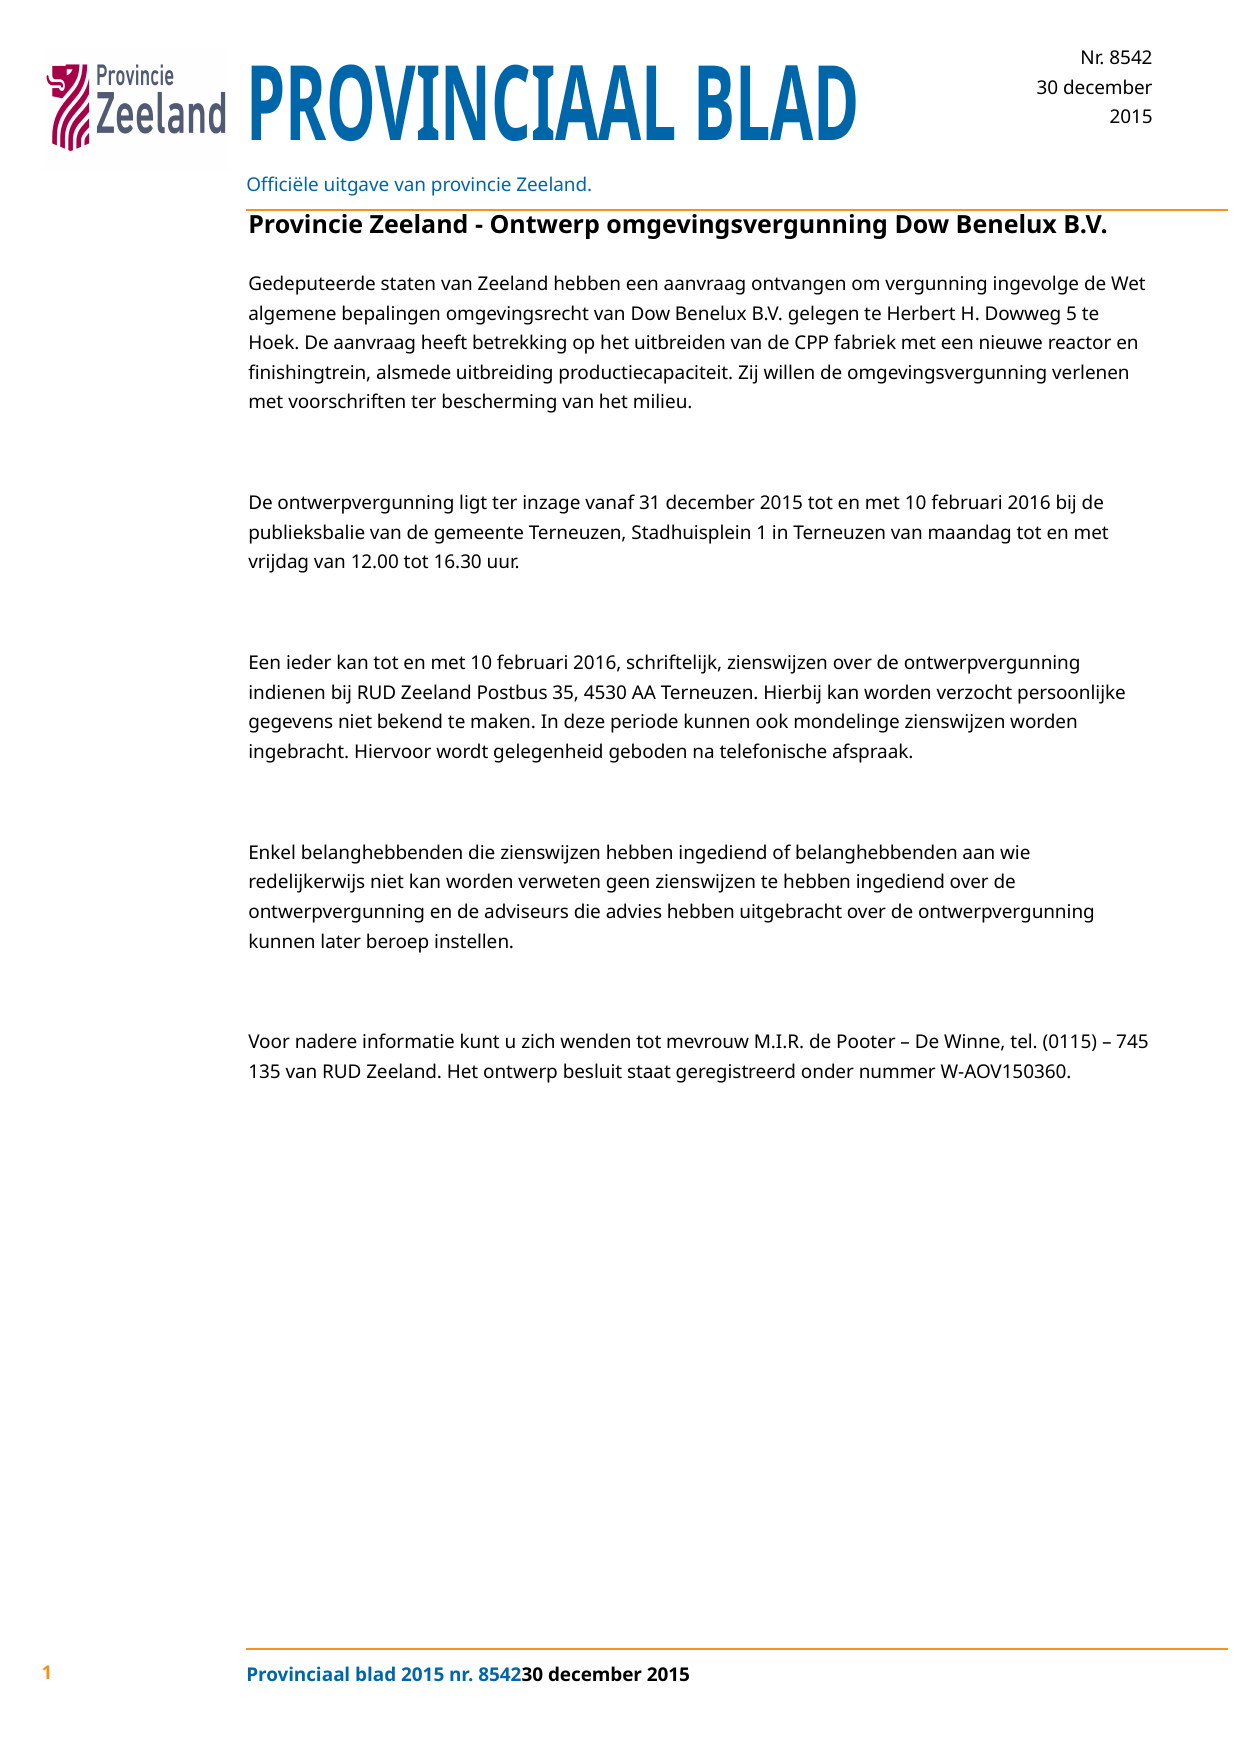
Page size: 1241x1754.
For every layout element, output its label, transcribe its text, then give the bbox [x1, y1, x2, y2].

text Een ieder kan tot en met 10 februari 2016, schriftelijk, zienswijzen over de ontwerpvergunning indienen bij RUD Zeeland Postbus 35, 4530 AA Terneuzen. Hierbij kan worden verzocht persoonlijke gegevens niet bekend te maken. In deze periode kunnen ook mondelinge zienswijzen worden ingebracht. Hiervoor wordt gelegenheid geboden na telefonische afspraak. [248, 649, 1152, 764]
text Voor nadere informatie kunt u zich wenden tot mevrouw M.I.R. de Pooter – De Winne, tel. (0115) – 745 135 van RUD Zeeland. Het ontwerp besluit staat geregistreerd onder nummer W-AOV150360. [248, 1029, 1152, 1084]
text Enkel belanghebbenden die zienswijzen hebben ingediend of belanghebbenden aan wie redelijkerwijs niet kan worden verweten geen zienswijzen te hebben ingediend over de ontwerpvergunning en de adviseurs die advies hebben uitgebracht over de ontwerpvergunning kunnen later beroep instellen. [248, 839, 1152, 953]
text De ontwerpvergunning ligt ter inzage vanaf 31 december 2015 tot en met 10 februari 2016 bij de publieksbalie van de gemeente Terneuzen, Stadhuisplein 1 in Terneuzen van maandag tot en met vrijdag van 12.00 tot 16.30 uur. [248, 489, 1152, 574]
text Gedeputeerde staten van Zeeland hebben een aanvraag ontvangen om vergunning ingevolge de Wet algemene bepalingen omgevingsrecht van Dow Benelux B.V. gelegen te Herbert H. Dowweg 5 te Hoek. De aanvraag heeft betrekking op het uitbreiden van de CPP fabriek met een nieuwe reactor en finishingtrein, alsmede uitbreiding productiecapaciteit. Zij willen de omgevingsvergunning verlenen met voorschriften ter bescherming van het milieu. [248, 270, 1152, 414]
text Provincie Zeeland - Ontwerp omgevingsvergunning Dow Benelux B.V. [248, 211, 1152, 241]
picture [41, 47, 231, 172]
